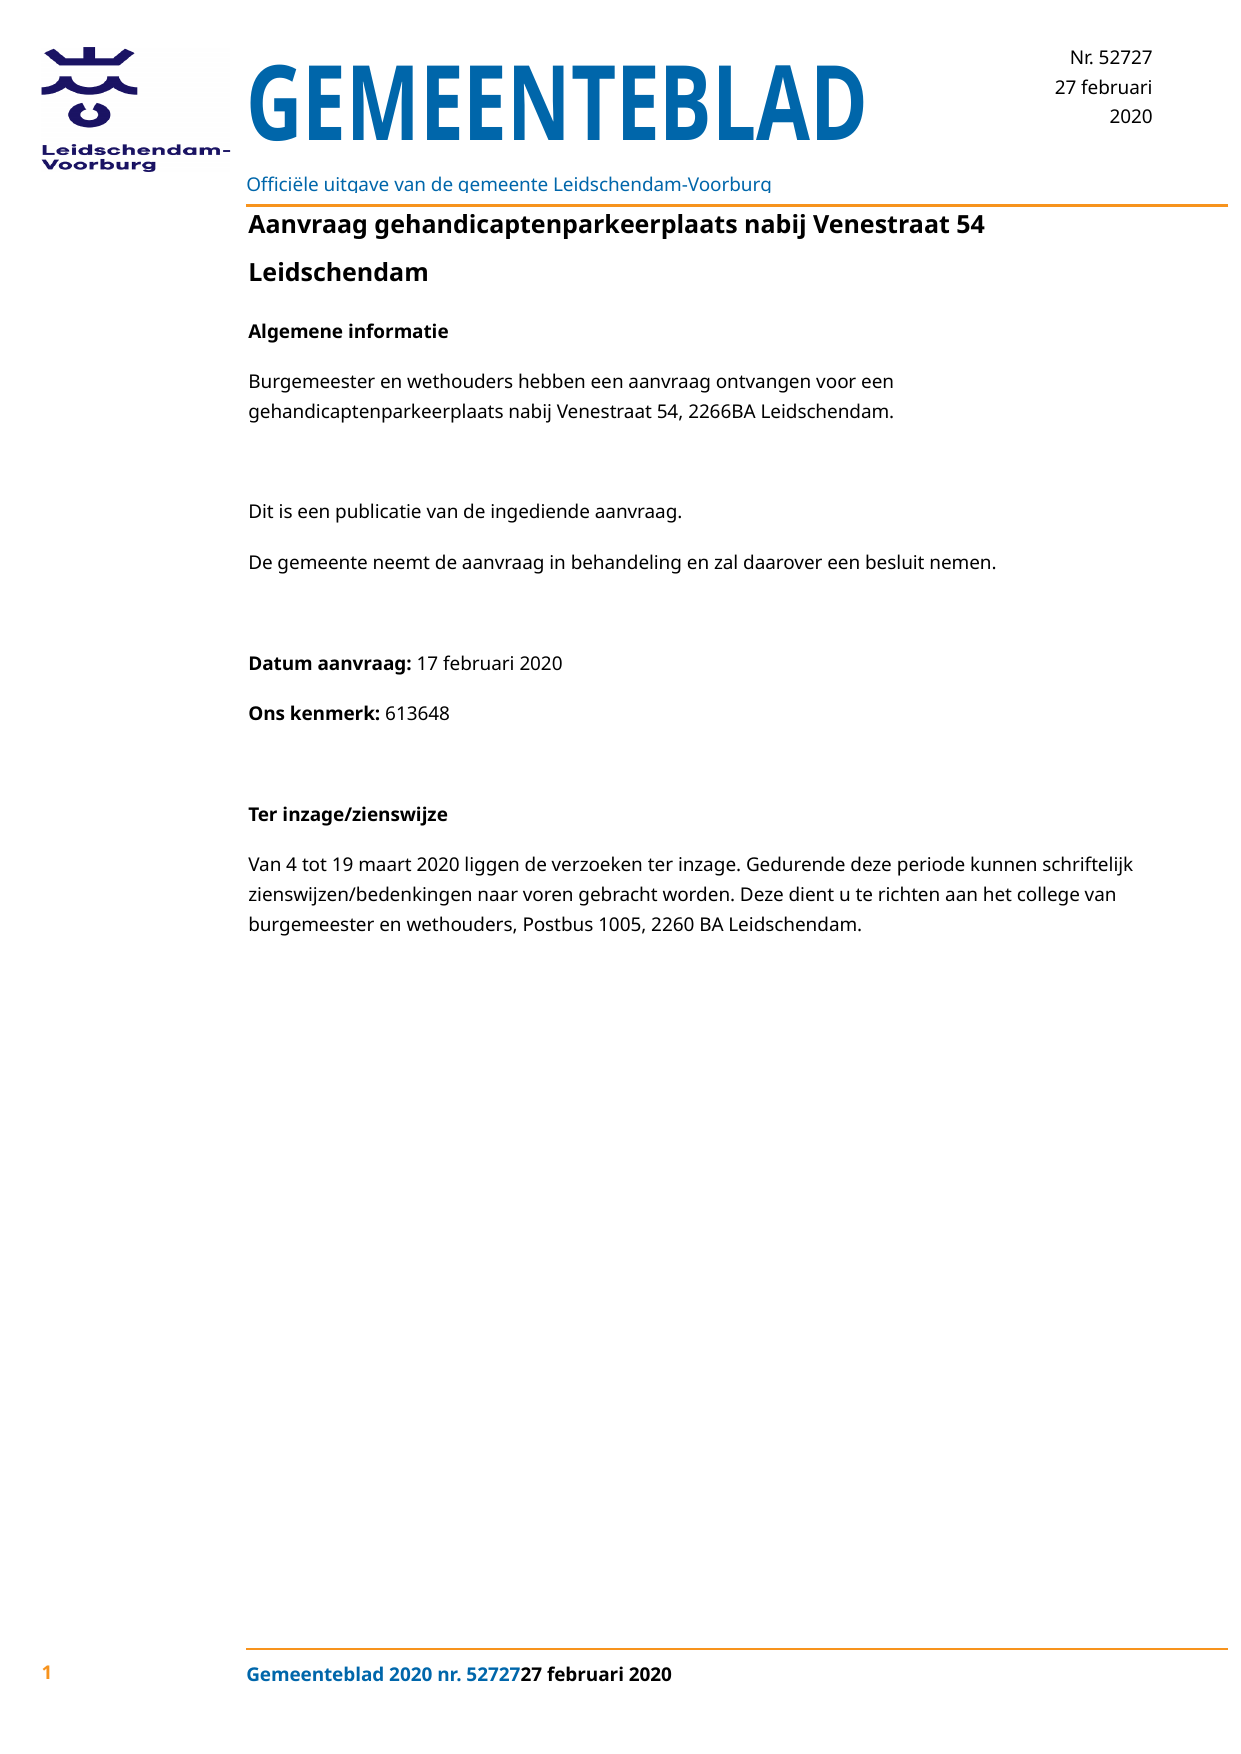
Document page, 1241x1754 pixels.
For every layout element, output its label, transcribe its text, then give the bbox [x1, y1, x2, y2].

text Dit is een publicatie van de ingediende aanvraag. [248, 499, 1152, 524]
text Burgemeester en wethouders hebben een aanvraag ontvangen voor een gehandicaptenparkeerplaats nabij Venestraat 54, 2266BA Leidschendam. [248, 368, 1152, 424]
text Algemene informatie [248, 318, 1152, 344]
text Ons kenmerk: 613648 [248, 700, 1152, 726]
text Ter inzage/zienswijze [248, 801, 1152, 827]
text Aanvraag gehandicaptenparkeerplaats nabij Venestraat 54 Leidschendam [248, 207, 1152, 288]
text Van 4 tot 19 maart 2020 liggen de verzoeken ter inzage. Gedurende deze periode kunnen schriftelijk zienswijzen/bedenkingen naar voren gebracht worden. Deze dient u te richten aan het college van burgemeester en wethouders, Postbus 1005, 2260 BA Leidschendam. [248, 852, 1152, 937]
text De gemeente neemt de aanvraag in behandeling en zal daarover een besluit nemen. [248, 549, 1152, 575]
picture [41, 47, 231, 172]
text Datum aanvraag: 17 februari 2020 [248, 650, 1152, 676]
